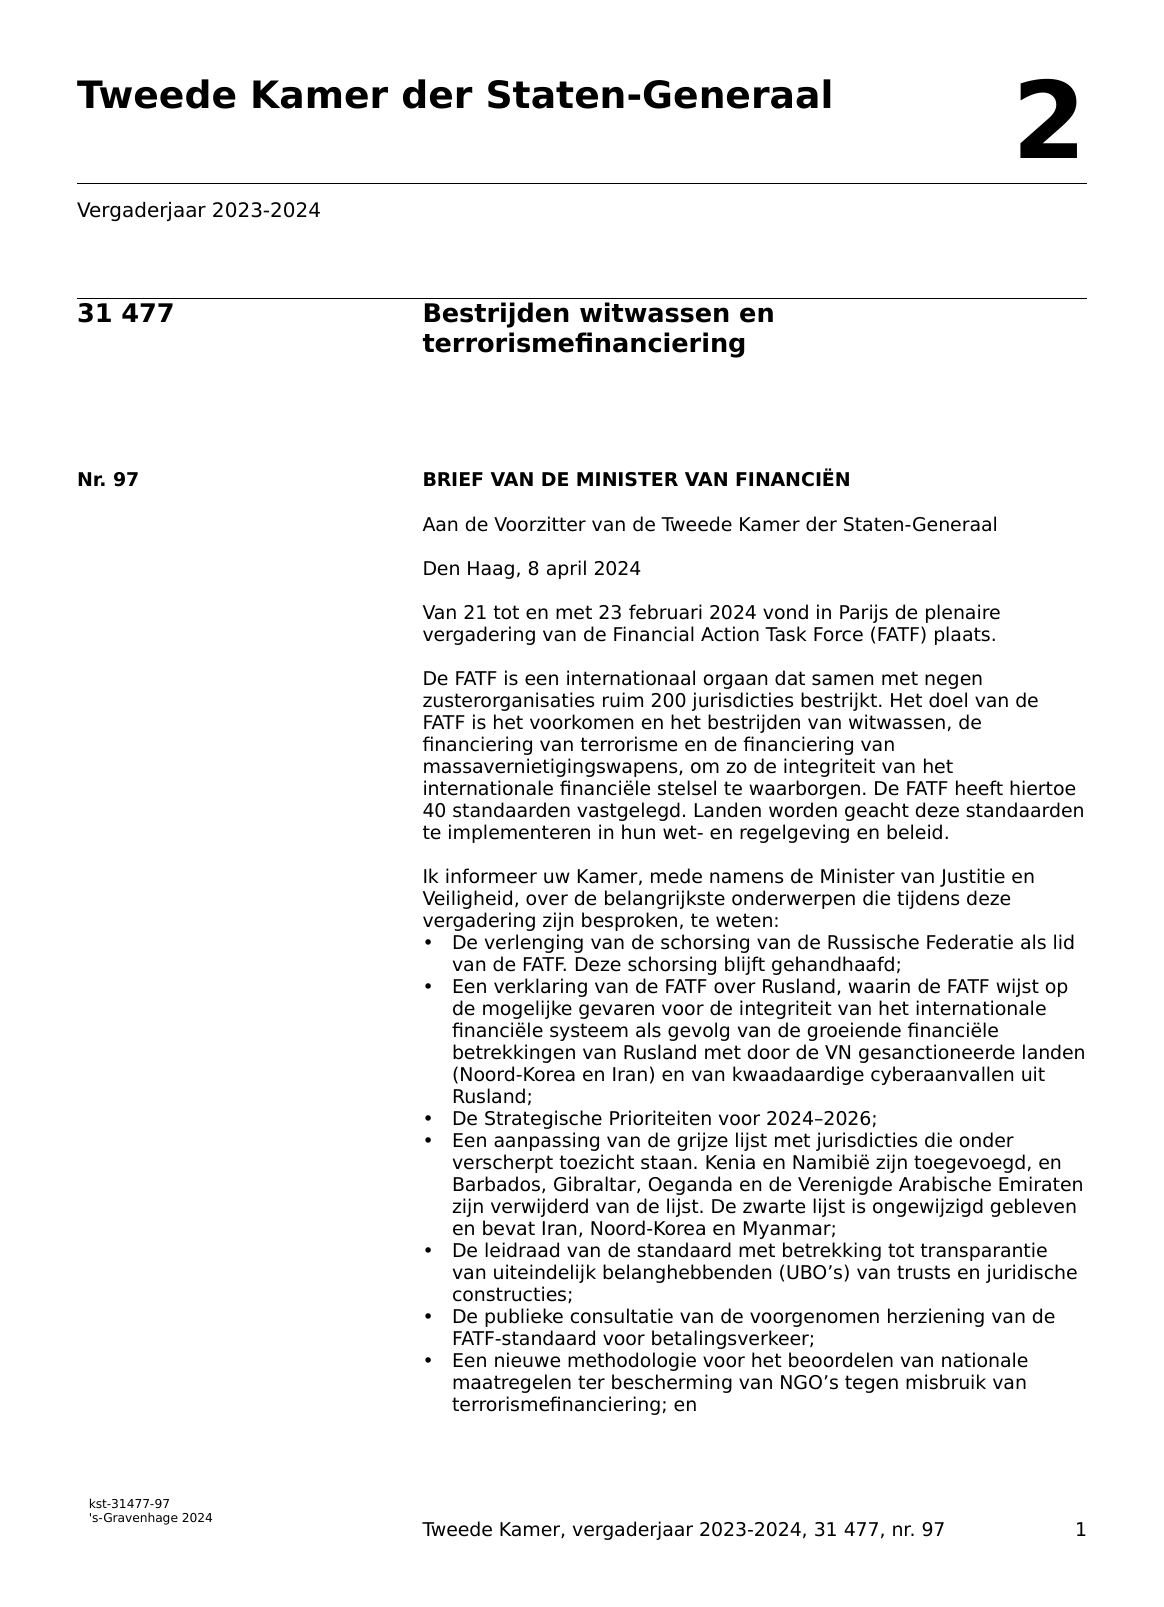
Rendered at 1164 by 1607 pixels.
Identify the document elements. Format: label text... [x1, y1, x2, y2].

text • Een nieuwe methodologie voor het beoordelen van nationale maatregelen ter bescherming van NGO’s tegen misbruik van terrorismefinanciering; en [422, 1349, 1087, 1416]
text • Een verklaring van de FATF over Rusland, waarin de FATF wijst op de mogelijke gevaren voor de integriteit van het internationale financiële systeem als gevolg van de groeiende financiële betrekkingen van Rusland met door de VN gesanctioneerde landen (Noord-Korea en Iran) en van kwaadaardige cyberaanvallen uit Rusland; [422, 976, 1087, 1108]
table_header 2 [886, 59, 1087, 183]
text De FATF is een internationaal orgaan dat samen met negen zusterorganisaties ruim 200 jurisdicties bestrijkt. Het doel van de FATF is het voorkomen en het bestrijden van witwassen, de financiering van terrorisme en de financiering van massavernietigingswapens, om zo de integriteit van het internationale financiële stelsel te waarborgen. De FATF heeft hiertoe 40 standaarden vastgelegd. Landen worden geacht deze standaarden te implementeren in hun wet- en regelgeving en beleid. [422, 668, 1087, 844]
text Ik informeer uw Kamer, mede namens de Minister van Justitie en Veiligheid, over de belangrijkste onderwerpen die tijdens deze vergadering zijn besproken, te weten: [422, 866, 1087, 932]
subtitle Nr. 97 BRIEF VAN DE MINISTER VAN FINANCIËN [77, 469, 1087, 491]
text • De leidraad van de standaard met betrekking tot transparantie van uiteindelijk belanghebbenden (UBO’s) van trusts en juridische constructies; [422, 1240, 1087, 1306]
text • Een aanpassing van de grijze lijst met jurisdicties die onder verscherpt toezicht staan. Kenia en Namibië zijn toegevoegd, en Barbados, Gibraltar, Oeganda en de Verenigde Arabische Emiraten zijn verwijderd van de lijst. De zwarte lijst is ongewijzigd gebleven en bevat Iran, Noord-Korea en Myanmar; [422, 1130, 1087, 1240]
table_cell Vergaderjaar 2023-2024 [77, 184, 1087, 298]
text Aan de Voorzitter van de Tweede Kamer der Staten-Generaal [422, 513, 1087, 536]
text kst-31477-97 [88, 1497, 323, 1511]
text Den Haag, 8 april 2024 [422, 558, 1087, 580]
text Van 21 tot en met 23 februari 2024 vond in Parijs de plenaire vergadering van de Financial Action Task Force (FATF) plaats. [422, 602, 1087, 646]
text 's-Gravenhage 2024 [88, 1511, 323, 1525]
table_header Tweede Kamer der Staten-Generaal [77, 59, 886, 183]
text • De publieke consultatie van de voorgenomen herziening van de FATF-standaard voor betalingsverkeer; [422, 1306, 1087, 1349]
subtitle 31 477 Bestrijden witwassen en terrorismefinanciering [77, 299, 1087, 358]
text • De Strategische Prioriteiten voor 2024–2026; [422, 1108, 1087, 1130]
text • De verlenging van de schorsing van de Russische Federatie als lid van de FATF. Deze schorsing blijft gehandhaafd; [422, 932, 1087, 976]
